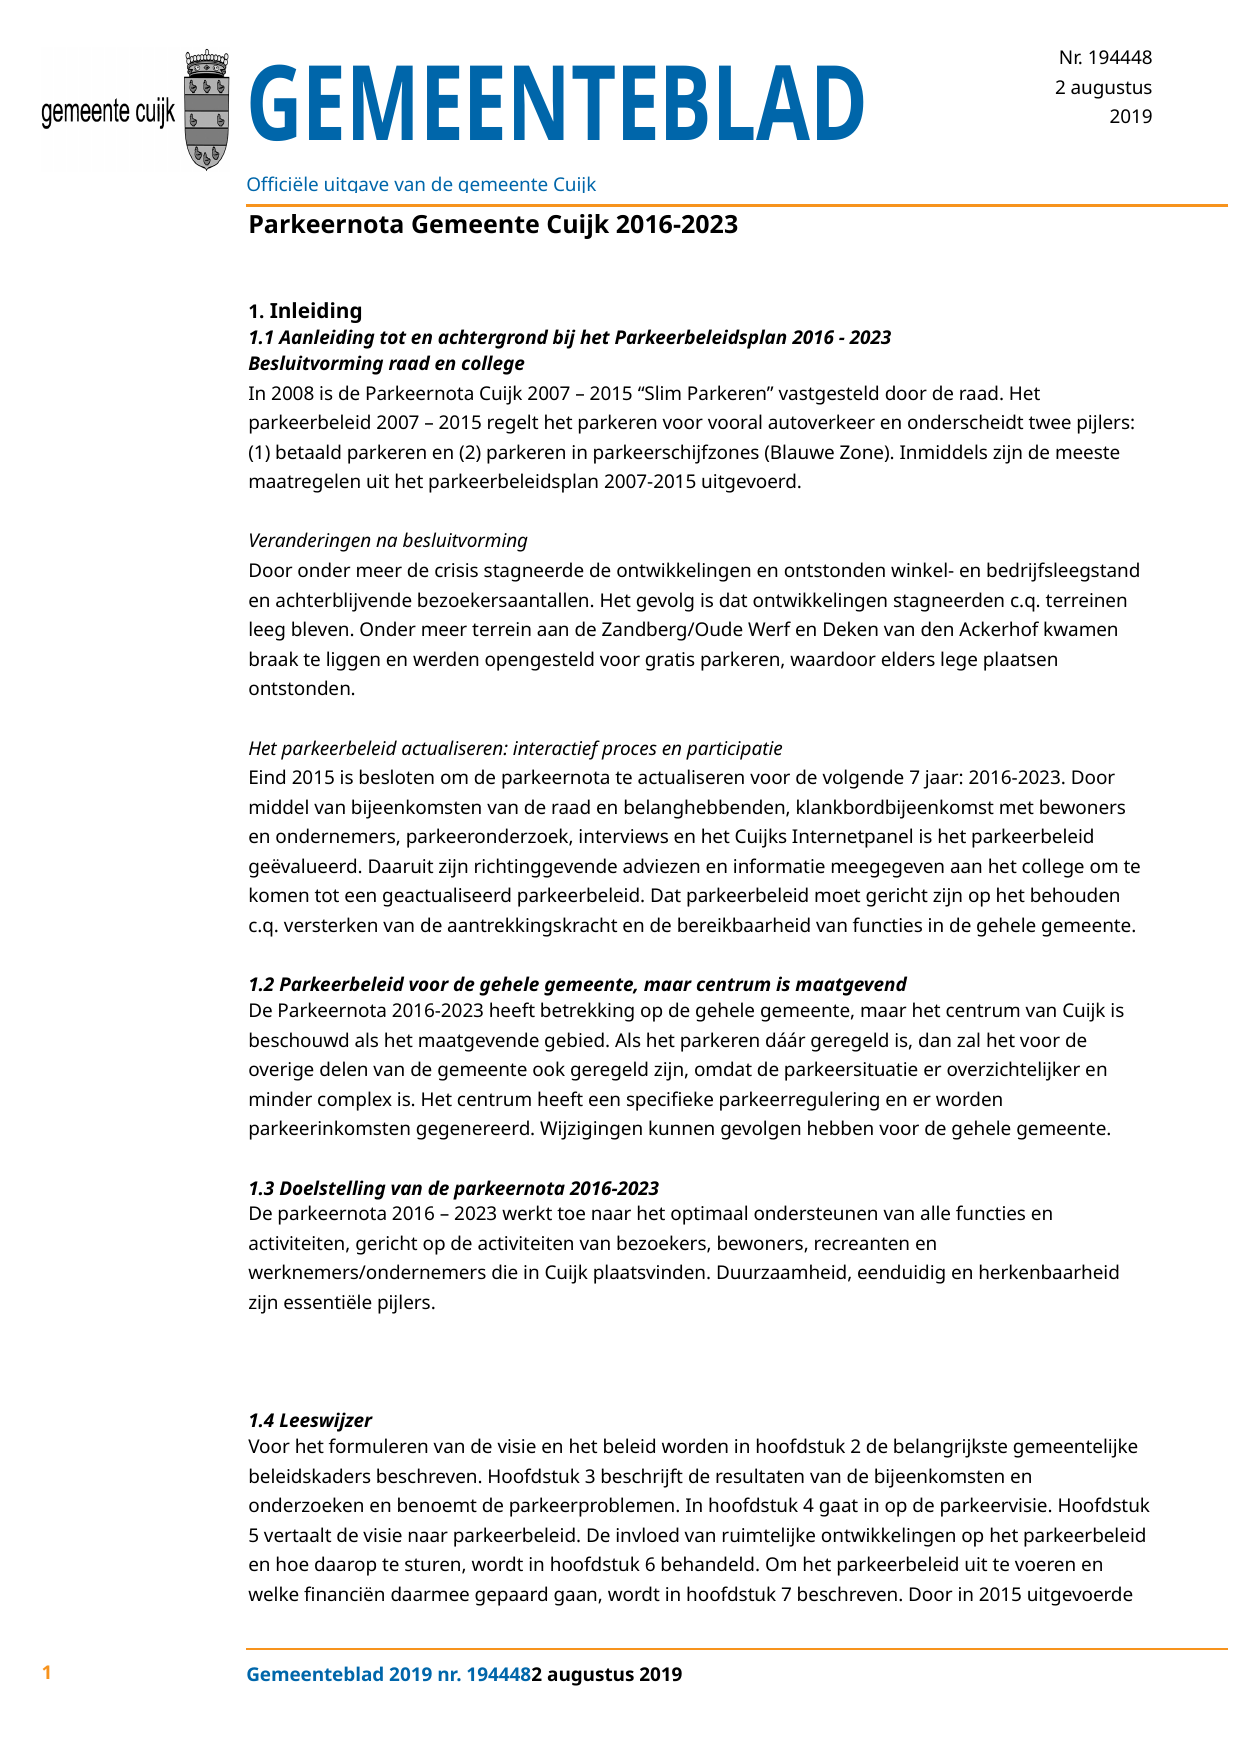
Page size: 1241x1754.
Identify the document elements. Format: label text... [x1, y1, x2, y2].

text Het parkeerbeleid actualiseren: interactief proces en participatie [248, 735, 1152, 761]
text Veranderingen na besluitvorming [248, 528, 1152, 553]
text 1.2 Parkeerbeleid voor de gehele gemeente, maar centrum is maatgevend [248, 971, 1152, 997]
text Door onder meer de crisis stagneerde de ontwikkelingen en ontstonden winkel- en bedrijfsleegstand en achterblijvende bezoekersaantallen. Het gevolg is dat ontwikkelingen stagneerden c.q. terreinen leeg bleven. Onder meer terrein aan de Zandberg/Oude Werf en Deken van den Ackerhof kwamen braak te liggen en werden opengesteld voor gratis parkeren, waardoor elders lege plaatsen ontstonden. [248, 557, 1152, 701]
text 1.1 Aanleiding tot en achtergrond bij het Parkeerbeleidsplan 2016 - 2023 [248, 324, 1152, 350]
text De parkeernota 2016 – 2023 werkt toe naar het optimaal ondersteunen van alle functies en activiteiten, gericht op de activiteiten van bezoekers, bewoners, recreanten en werknemers/ondernemers die in Cuijk plaatsvinden. Duurzaamheid, eenduidig en herkenbaarheid zijn essentiële pijlers. [248, 1200, 1152, 1315]
text Parkeernota Gemeente Cuijk 2016-2023 [248, 207, 1152, 241]
text Eind 2015 is besloten om de parkeernota te actualiseren voor de volgende 7 jaar: 2016-2023. Door middel van bijeenkomsten van de raad en belanghebbenden, klankbordbijeenkomst met bewoners en ondernemers, parkeeronderzoek, interviews en het Cuijks Internetpanel is het parkeerbeleid geëvalueerd. Daaruit zijn richtinggevende adviezen en informatie meegegeven aan het college om te komen tot een geactualiseerd parkeerbeleid. Dat parkeerbeleid moet gericht zijn op het behouden c.q. versterken van de aantrekkingskracht en de bereikbaarheid van functies in de gehele gemeente. [248, 764, 1152, 938]
text In 2008 is de Parkeernota Cuijk 2007 – 2015 “Slim Parkeren” vastgesteld door de raad. Het parkeerbeleid 2007 – 2015 regelt het parkeren voor vooral autoverkeer en onderscheidt twee pijlers: (1) betaald parkeren en (2) parkeren in parkeerschijfzones (Blauwe Zone). Inmiddels zijn de meeste maatregelen uit het parkeerbeleidsplan 2007-2015 uitgevoerd. [248, 380, 1152, 494]
text 1.4 Leeswijzer [248, 1407, 1152, 1433]
text 1.3 Doelstelling van de parkeernota 2016-2023 [248, 1175, 1152, 1200]
text 1. Inleiding [248, 296, 1152, 324]
picture [41, 47, 231, 172]
text De Parkeernota 2016-2023 heeft betrekking op de gehele gemeente, maar het centrum van Cuijk is beschouwd als het maatgevende gebied. Als het parkeren dáár geregeld is, dan zal het voor de overige delen van de gemeente ook geregeld zijn, omdat de parkeersituatie er overzichtelijker en minder complex is. Het centrum heeft een specifieke parkeerregulering en er worden parkeerinkomsten gegenereerd. Wijzigingen kunnen gevolgen hebben voor de gehele gemeente. [248, 997, 1152, 1141]
text Besluitvorming raad en college [248, 350, 1152, 376]
text Voor het formuleren van de visie en het beleid worden in hoofdstuk 2 de belangrijkste gemeentelijke beleidskaders beschreven. Hoofdstuk 3 beschrijft de resultaten van de bijeenkomsten en onderzoeken en benoemt de parkeerproblemen. In hoofdstuk 4 gaat in op de parkeervisie. Hoofdstuk 5 vertaalt de visie naar parkeerbeleid. De invloed van ruimtelijke ontwikkelingen op het parkeerbeleid en hoe daarop te sturen, wordt in hoofdstuk 6 behandeld. Om het parkeerbeleid uit te voeren en welke financiën daarmee gepaard gaan, wordt in hoofdstuk 7 beschreven. Door in 2015 uitgevoerde [248, 1433, 1152, 1607]
